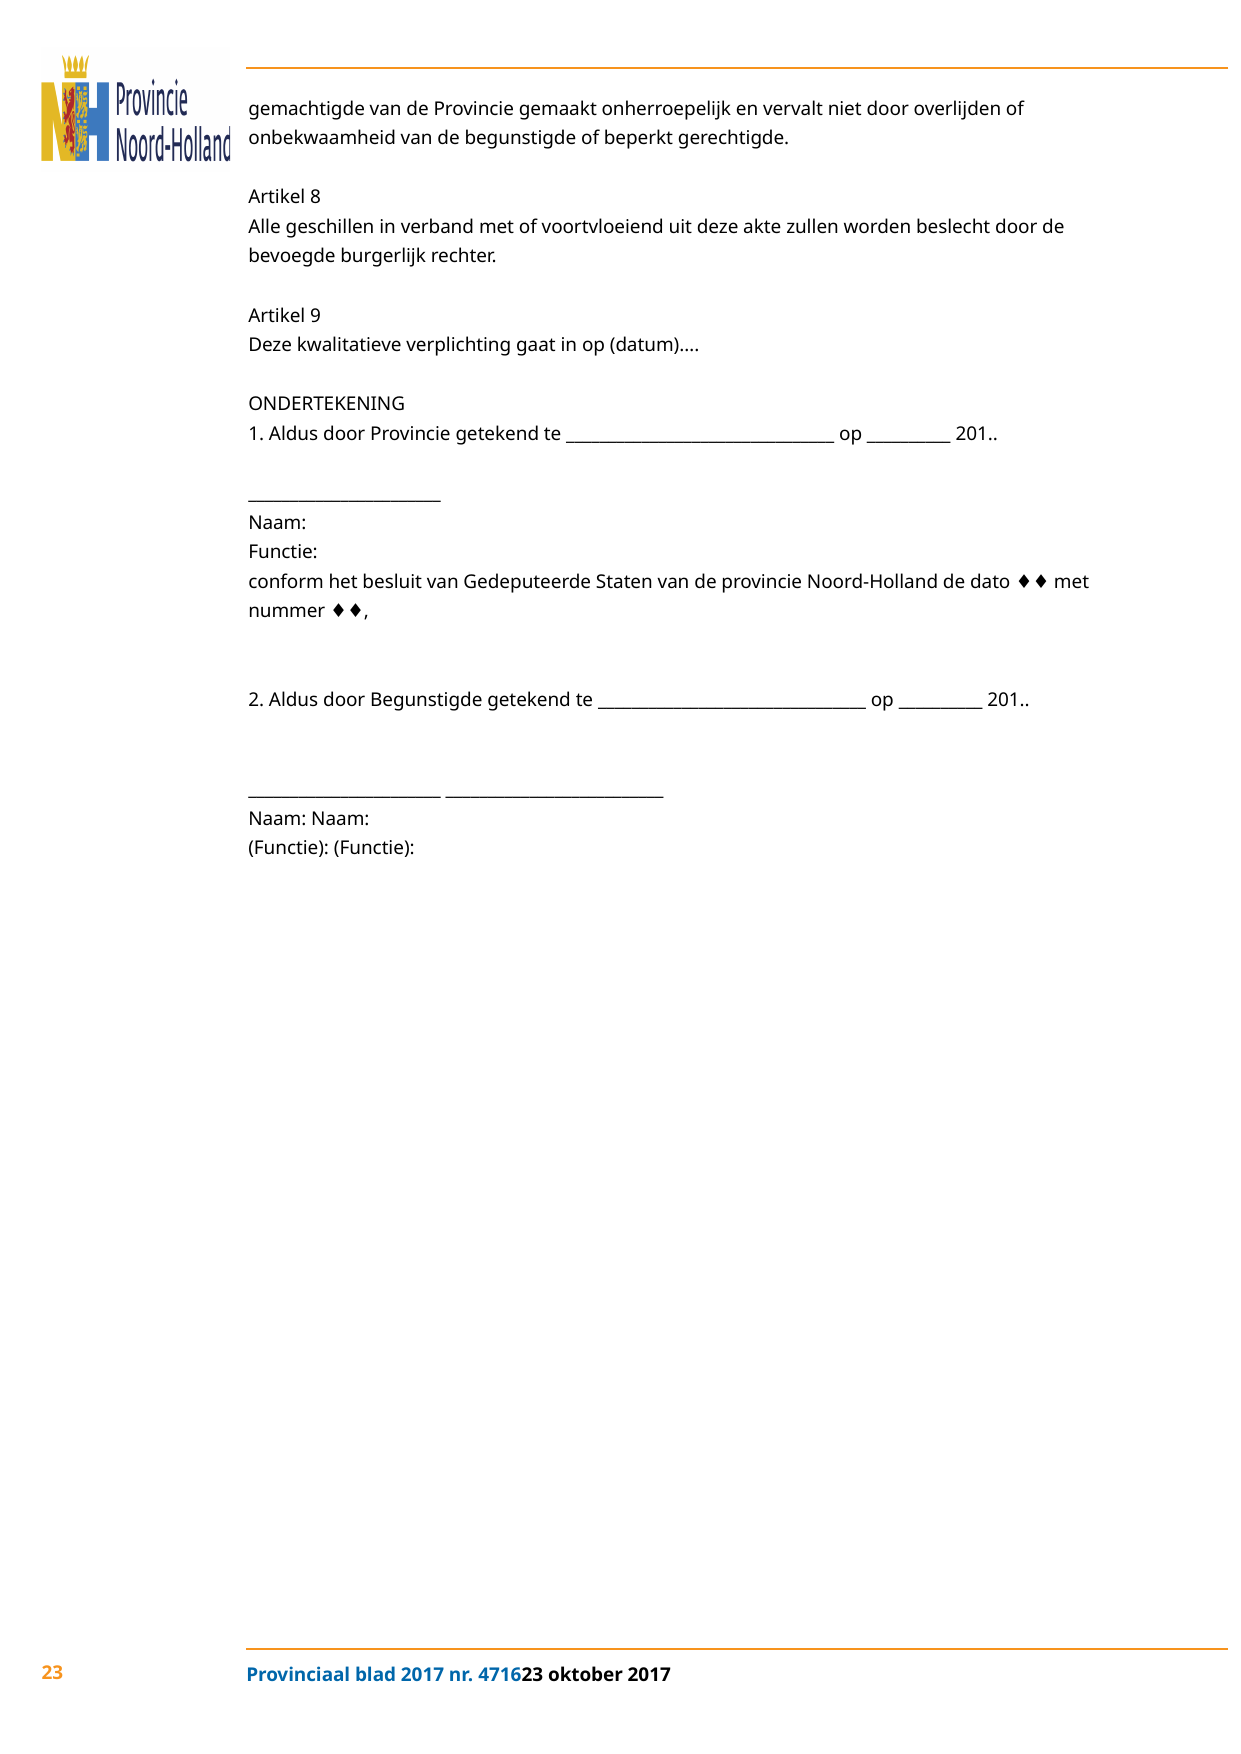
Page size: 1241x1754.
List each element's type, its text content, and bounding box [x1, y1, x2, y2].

text Artikel 9 [248, 302, 1152, 328]
text gemachtigde van de Provincie gemaakt onherroepelijk en vervalt niet door overlijden of onbekwaamheid van de begunstigde of beperkt gerechtigde. [248, 95, 1152, 150]
text Alle geschillen in verband met of voortvloeiend uit deze akte zullen worden beslecht door de bevoegde burgerlijk rechter. [248, 213, 1152, 268]
text Deze kwalitatieve verplichting gaat in op (datum)…. [248, 331, 1152, 357]
text _______________________ __________________________ [248, 775, 1152, 801]
text _______________________ [248, 479, 1152, 505]
text 1. Aldus door Provincie getekend te ________________________________ op __________ 201.. [248, 420, 1152, 446]
picture [41, 47, 231, 172]
text conform het besluit van Gedeputeerde Staten van de provincie Noord-Holland de dato ♦♦ met nummer ♦♦, [248, 568, 1152, 623]
text Naam: [248, 509, 1152, 535]
text Naam: Naam: [248, 805, 1152, 831]
text 2. Aldus door Begunstigde getekend te ________________________________ op __________ 201.. [248, 686, 1152, 712]
text ONDERTEKENING [248, 391, 1152, 416]
text (Functie): (Functie): [248, 834, 1152, 860]
text Functie: [248, 538, 1152, 564]
text Artikel 8 [248, 183, 1152, 209]
